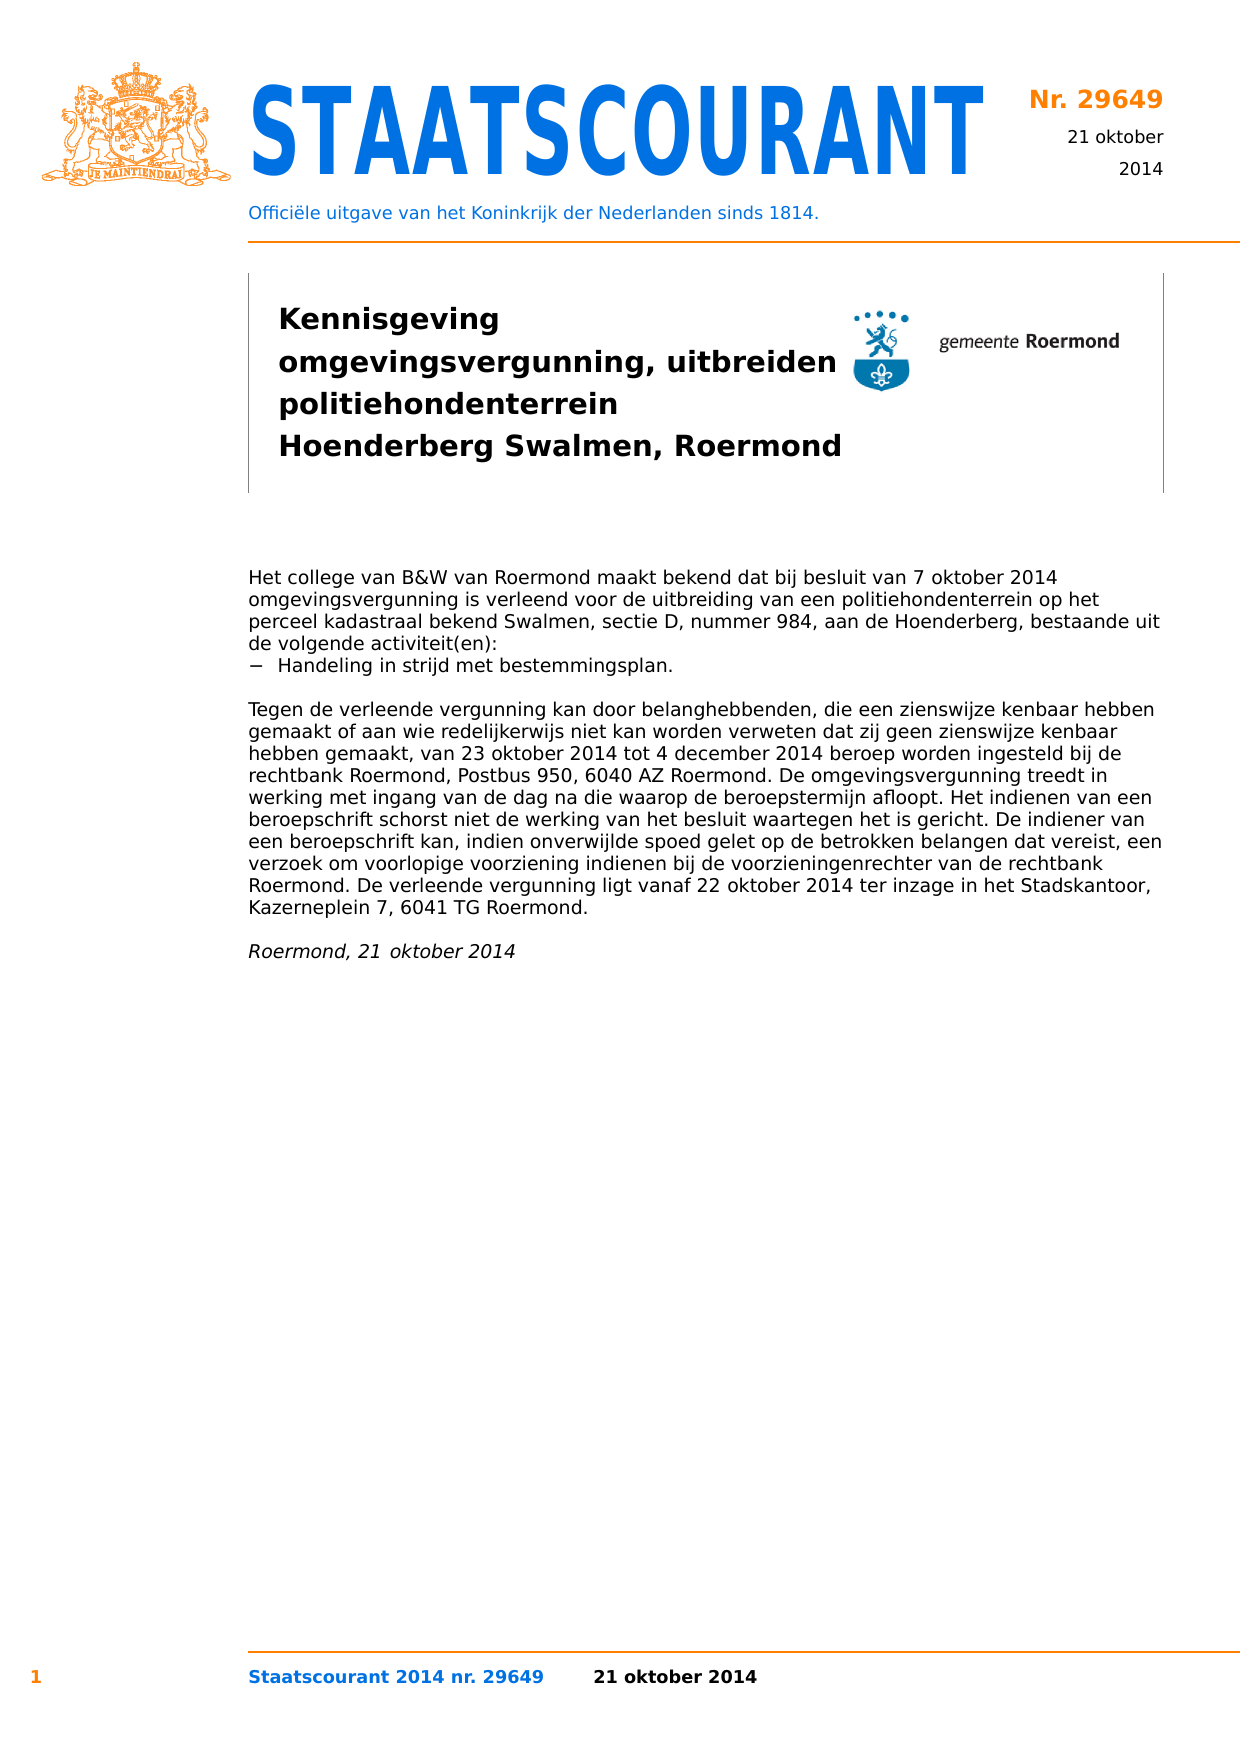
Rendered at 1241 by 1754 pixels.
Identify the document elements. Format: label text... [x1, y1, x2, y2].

table_cell 21 oktober [998, 121, 1240, 153]
table_cell 2014 [998, 153, 1240, 203]
table_header [25, 62, 248, 241]
subtitle Kennisgeving omgevingsvergunning, uitbreiden politiehondenterrein Hoenderberg Swalmen, Roermond [249, 273, 1163, 493]
table_header STAATSCOURANT [248, 62, 998, 203]
picture [41, 62, 231, 186]
text Het college van B&W van Roermond maakt bekend dat bij besluit van 7 oktober 2014 omgevingsvergunning is verleend voor de uitbreiding van een politiehondenterrein op het perceel kadastraal bekend Swalmen, sectie D, nummer 984, aan de Hoenderberg, bestaande uit de volgende activiteit(en): [248, 567, 1163, 655]
table_cell Officiële uitgave van het Koninkrijk der Nederlanden sinds 1814. [248, 203, 1240, 241]
text Tegen de verleende vergunning kan door belanghebbenden, die een zienswijze kenbaar hebben gemaakt of aan wie redelijkerwijs niet kan worden verweten dat zij geen zienswijze kenbaar hebben gemaakt, van 23 oktober 2014 tot 4 december 2014 beroep worden ingesteld bij de rechtbank Roermond, Postbus 950, 6040 AZ Roermond. De omgevingsvergunning treedt in werking met ingang van de dag na die waarop de beroepstermijn afloopt. Het indienen van een beroepschrift schorst niet de werking van het besluit waartegen het is gericht. De indiener van een beroepschrift kan, indien onverwijlde spoed gelet op de betrokken belangen dat vereist, een verzoek om voorlopige voorziening indienen bij de voorzieningenrechter van de rechtbank Roermond. De verleende vergunning ligt vanaf 22 oktober 2014 ter inzage in het Stadskantoor, Kazerneplein 7, 6041 TG Roermond. [248, 699, 1163, 919]
picture [838, 302, 1134, 397]
text Roermond, 21 oktober 2014 [248, 941, 1163, 962]
table_header Nr. 29649 [998, 62, 1240, 121]
text − Handeling in strijd met bestemmingsplan. [248, 655, 1163, 677]
